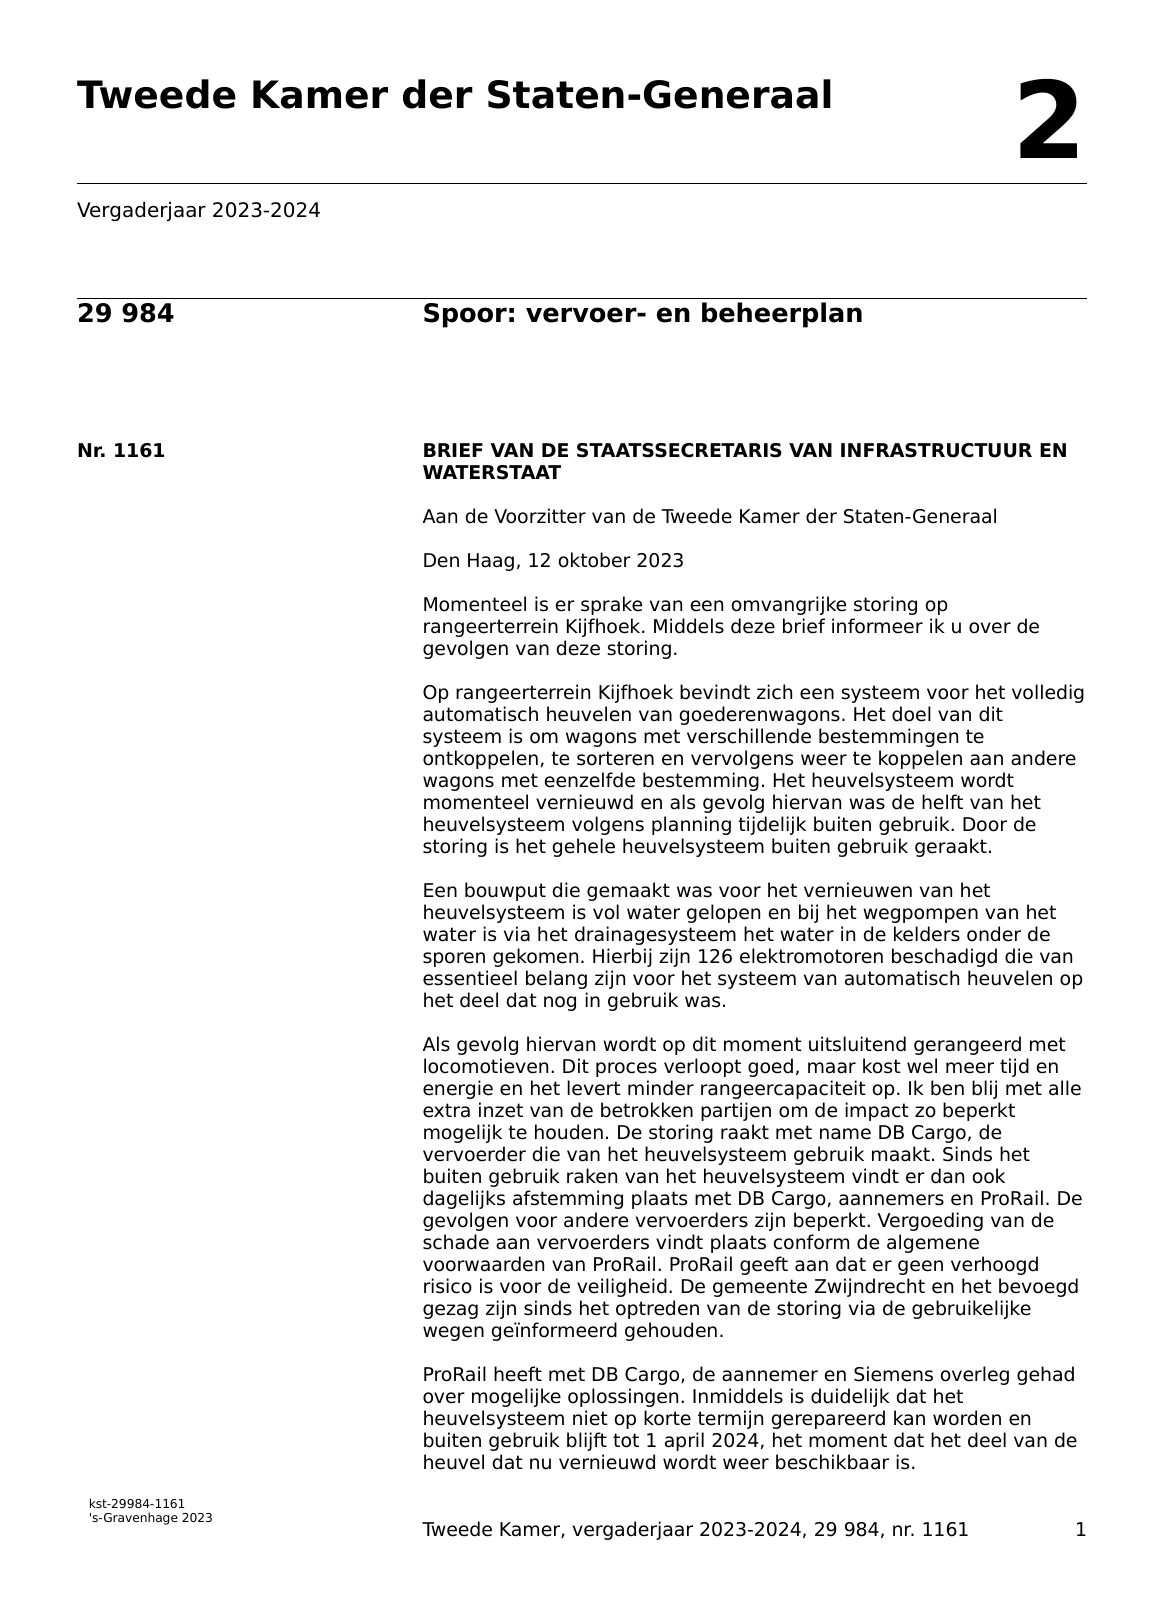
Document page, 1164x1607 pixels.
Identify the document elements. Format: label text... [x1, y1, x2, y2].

text Op rangeerterrein Kijfhoek bevindt zich een systeem voor het volledig automatisch heuvelen van goederenwagons. Het doel van dit systeem is om wagons met verschillende bestemmingen te ontkoppelen, te sorteren en vervolgens weer te koppelen aan andere wagons met eenzelfde bestemming. Het heuvelsysteem wordt momenteel vernieuwd en als gevolg hiervan was de helft van het heuvelsysteem volgens planning tijdelijk buiten gebruik. Door de storing is het gehele heuvelsysteem buiten gebruik geraakt. [422, 682, 1087, 858]
table_cell Vergaderjaar 2023-2024 [77, 184, 1087, 298]
table_header 2 [886, 59, 1087, 183]
text Den Haag, 12 oktober 2023 [422, 550, 1087, 572]
text kst-29984-1161 [88, 1497, 323, 1511]
subtitle 29 984 Spoor: vervoer- en beheerplan [77, 299, 1087, 329]
text Als gevolg hiervan wordt op dit moment uitsluitend gerangeerd met locomotieven. Dit proces verloopt goed, maar kost wel meer tijd en energie en het levert minder rangeercapaciteit op. Ik ben blij met alle extra inzet van de betrokken partijen om de impact zo beperkt mogelijk te houden. De storing raakt met name DB Cargo, de vervoerder die van het heuvelsysteem gebruik maakt. Sinds het buiten gebruik raken van het heuvelsysteem vindt er dan ook dagelijks afstemming plaats met DB Cargo, aannemers en ProRail. De gevolgen voor andere vervoerders zijn beperkt. Vergoeding van de schade aan vervoerders vindt plaats conform de algemene voorwaarden van ProRail. ProRail geeft aan dat er geen verhoogd risico is voor de veiligheid. De gemeente Zwijndrecht en het bevoegd gezag zijn sinds het optreden van de storing via de gebruikelijke wegen geïnformeerd gehouden. [422, 1034, 1087, 1342]
text Aan de Voorzitter van de Tweede Kamer der Staten-Generaal [422, 506, 1087, 528]
text 's-Gravenhage 2023 [88, 1511, 323, 1525]
text Momenteel is er sprake van een omvangrijke storing op rangeerterrein Kijfhoek. Middels deze brief informeer ik u over de gevolgen van deze storing. [422, 594, 1087, 660]
table_header Tweede Kamer der Staten-Generaal [77, 59, 886, 183]
text ProRail heeft met DB Cargo, de aannemer en Siemens overleg gehad over mogelijke oplossingen. Inmiddels is duidelijk dat het heuvelsysteem niet op korte termijn gerepareerd kan worden en buiten gebruik blijft tot 1 april 2024, het moment dat het deel van de heuvel dat nu vernieuwd wordt weer beschikbaar is. [422, 1364, 1087, 1474]
subtitle Nr. 1161 BRIEF VAN DE STAATSSECRETARIS VAN INFRASTRUCTUUR EN WATERSTAAT [77, 440, 1087, 484]
text Een bouwput die gemaakt was voor het vernieuwen van het heuvelsysteem is vol water gelopen en bij het wegpompen van het water is via het drainagesysteem het water in de kelders onder de sporen gekomen. Hierbij zijn 126 elektromotoren beschadigd die van essentieel belang zijn voor het systeem van automatisch heuvelen op het deel dat nog in gebruik was. [422, 880, 1087, 1012]
